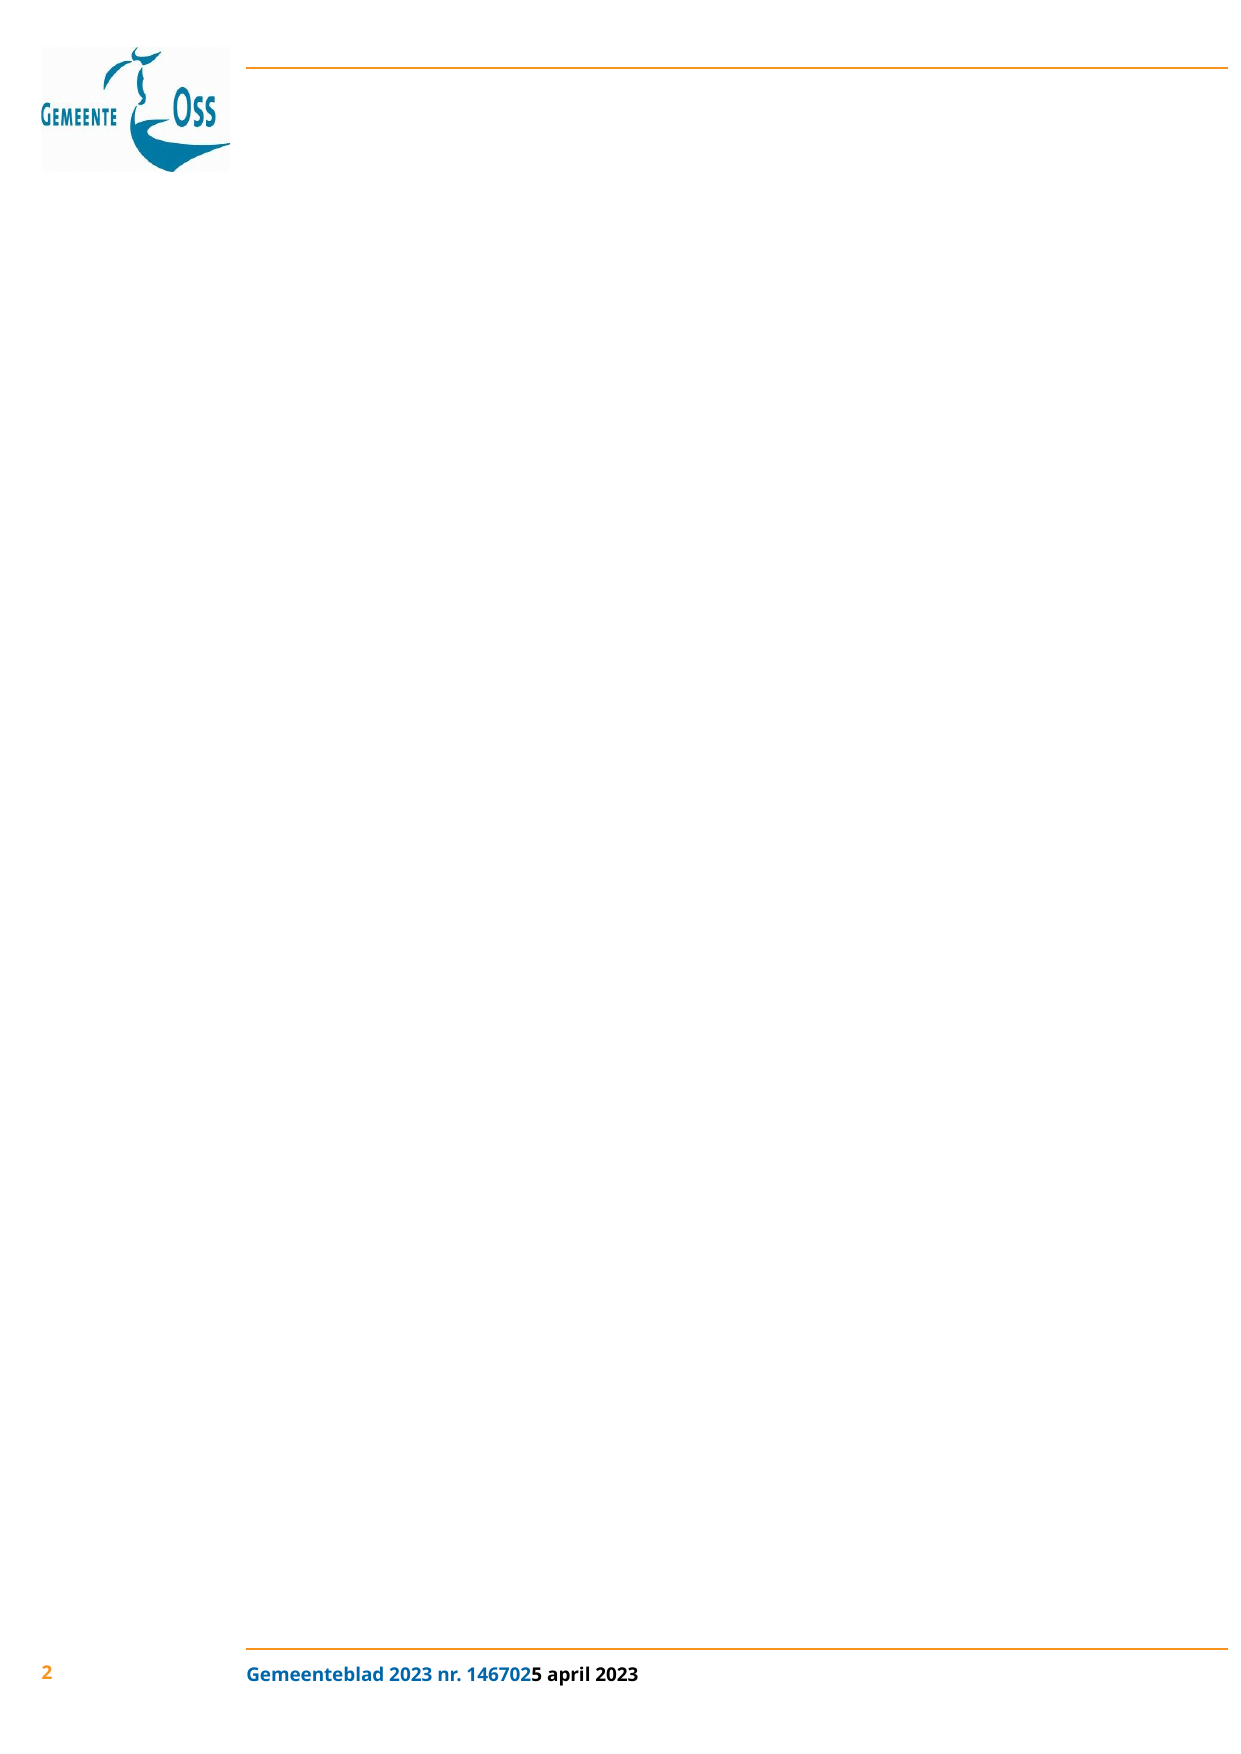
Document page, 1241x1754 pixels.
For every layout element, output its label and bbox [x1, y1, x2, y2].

picture [41, 47, 231, 172]
